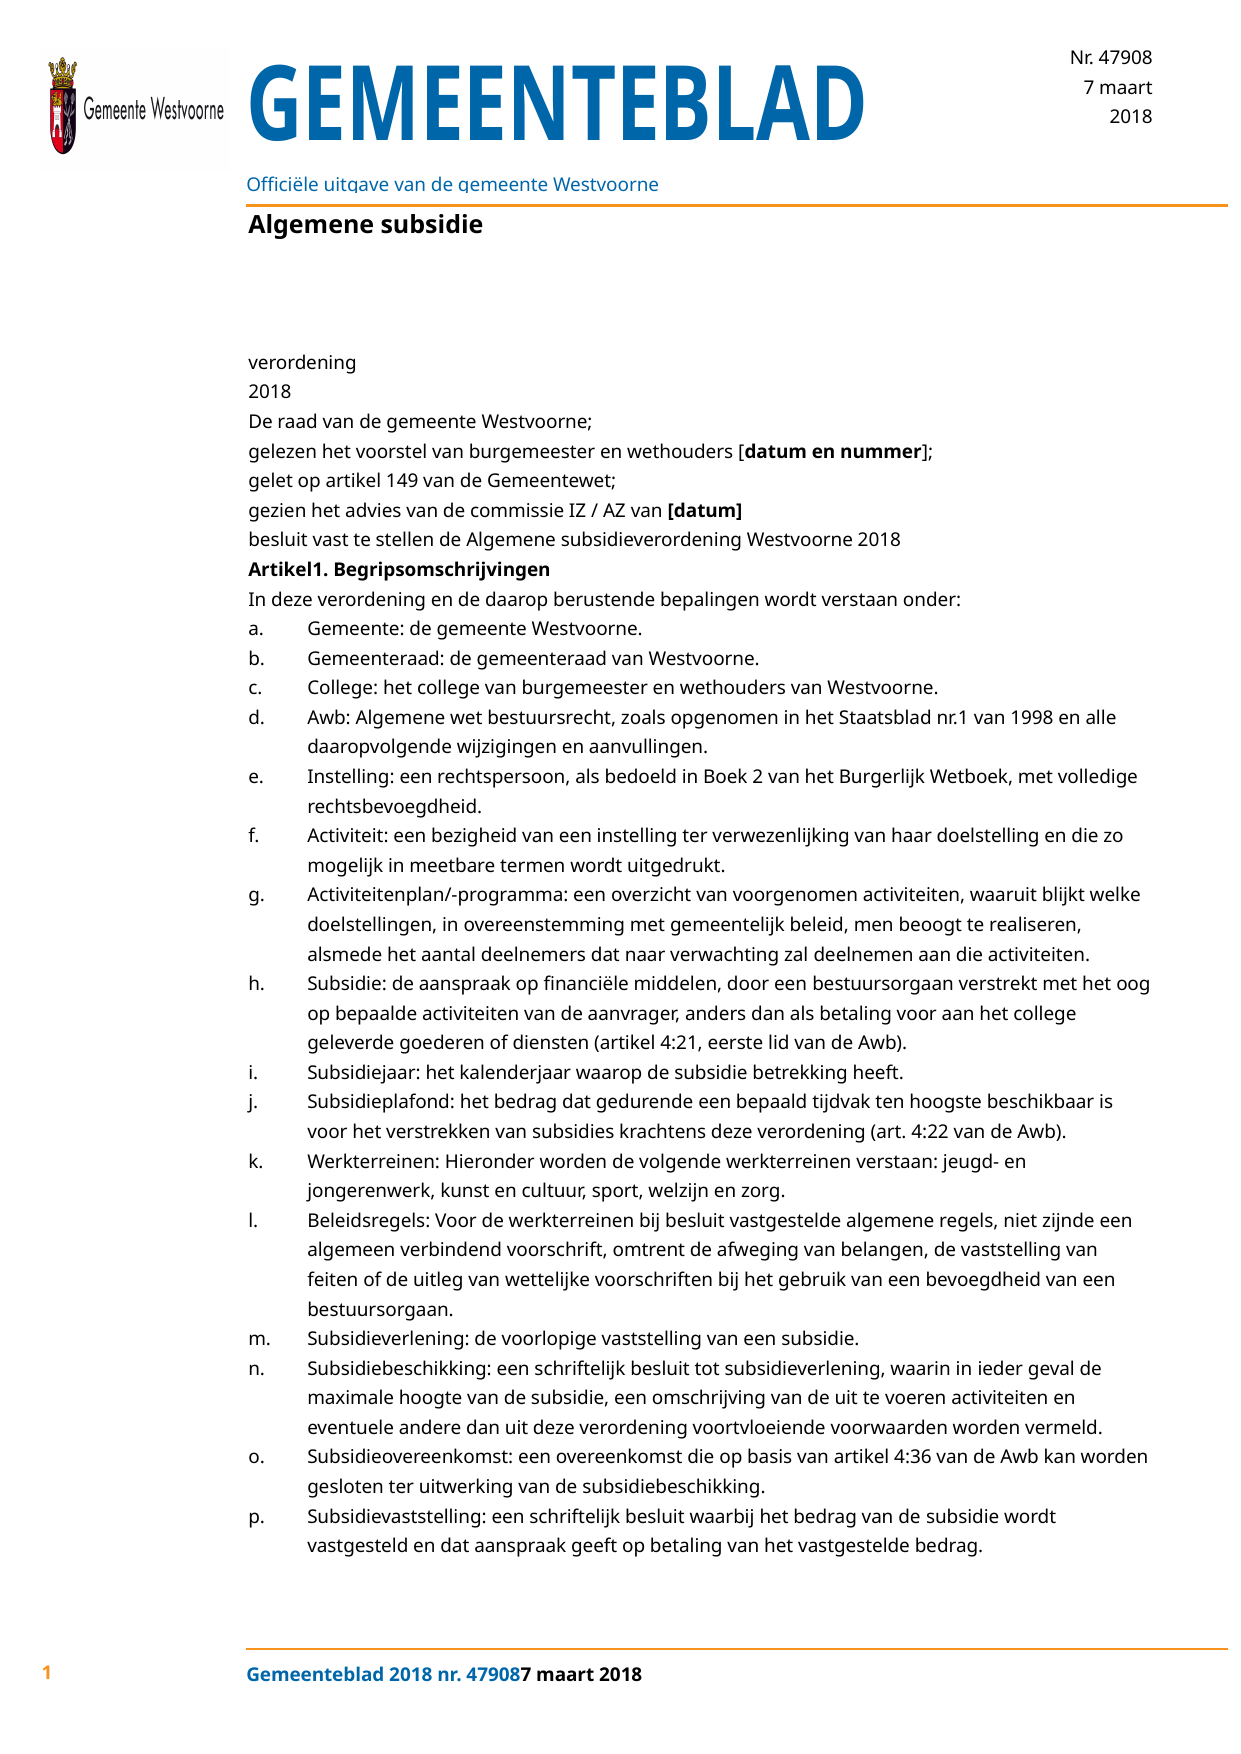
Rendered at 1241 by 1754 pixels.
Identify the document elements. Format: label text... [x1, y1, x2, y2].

picture [41, 47, 231, 172]
list Gemeenteraad: de gemeenteraad van Westvoorne. [248, 645, 1152, 671]
text Artikel1. Begripsomschrijvingen [248, 556, 1152, 582]
text Algemene subsidie [248, 207, 1152, 241]
list Instelling: een rechtspersoon, als bedoeld in Boek 2 van het Burgerlijk Wetboek, met volledige rechtsbevoegdheid. [248, 763, 1152, 819]
list Subsidievaststelling: een schriftelijk besluit waarbij het bedrag van de subsidie wordt vastgesteld en dat aanspraak geeft op betaling van het vastgestelde bedrag. [248, 1503, 1152, 1558]
list Beleidsregels: Voor de werkterreinen bij besluit vastgestelde algemene regels, niet zijnde een algemeen verbindend voorschrift, omtrent de afweging van belangen, de vaststelling van feiten of de uitleg van wettelijke voorschriften bij het gebruik van een bevoegdheid van een bestuursorgaan. [248, 1207, 1152, 1322]
list Subsidieplafond: het bedrag dat gedurende een bepaald tijdvak ten hoogste beschikbaar is voor het verstrekken van subsidies krachtens deze verordening (art. 4:22 van de Awb). [248, 1089, 1152, 1144]
text besluit vast te stellen de Algemene subsidieverordening Westvoorne 2018 [248, 527, 1152, 552]
text gezien het advies van de commissie IZ / AZ van [datum] [248, 497, 1152, 523]
list Subsidiebeschikking: een schriftelijk besluit tot subsidieverlening, waarin in ieder geval de maximale hoogte van de subsidie, een omschrijving van de uit te voeren activiteiten en eventuele andere dan uit deze verordening voortvloeiende voorwaarden worden vermeld. [248, 1355, 1152, 1440]
text gelet op artikel 149 van de Gemeentewet; [248, 467, 1152, 493]
list Activiteit: een bezigheid van een instelling ter verwezenlijking van haar doelstelling en die zo mogelijk in meetbare termen wordt uitgedrukt. [248, 822, 1152, 878]
list Subsidieverlening: de voorlopige vaststelling van een subsidie. [248, 1325, 1152, 1351]
text verordening [248, 349, 1152, 375]
text De raad van de gemeente Westvoorne; [248, 408, 1152, 434]
list Gemeente: de gemeente Westvoorne. [248, 615, 1152, 641]
list Activiteitenplan/-programma: een overzicht van voorgenomen activiteiten, waaruit blijkt welke doelstellingen, in overeenstemming met gemeentelijk beleid, men beoogt te realiseren, alsmede het aantal deelnemers dat naar verwachting zal deelnemen aan die activiteiten. [248, 882, 1152, 967]
list Subsidieovereenkomst: een overeenkomst die op basis van artikel 4:36 van de Awb kan worden gesloten ter uitwerking van de subsidiebeschikking. [248, 1444, 1152, 1499]
text gelezen het voorstel van burgemeester en wethouders [datum en nummer]; [248, 438, 1152, 464]
list Werkterreinen: Hieronder worden de volgende werkterreinen verstaan: jeugd- en jongerenwerk, kunst en cultuur, sport, welzijn en zorg. [248, 1148, 1152, 1203]
list College: het college van burgemeester en wethouders van Westvoorne. [248, 674, 1152, 700]
text In deze verordening en de daarop berustende bepalingen wordt verstaan onder: [248, 586, 1152, 612]
list Subsidiejaar: het kalenderjaar waarop de subsidie betrekking heeft. [248, 1059, 1152, 1085]
text 2018 [248, 379, 1152, 404]
list Subsidie: de aanspraak op financiële middelen, door een bestuursorgaan verstrekt met het oog op bepaalde activiteiten van de aanvrager, anders dan als betaling voor aan het college geleverde goederen of diensten (artikel 4:21, eerste lid van de Awb). [248, 970, 1152, 1055]
list Awb: Algemene wet bestuursrecht, zoals opgenomen in het Staatsblad nr.1 van 1998 en alle daaropvolgende wijzigingen en aanvullingen. [248, 704, 1152, 759]
